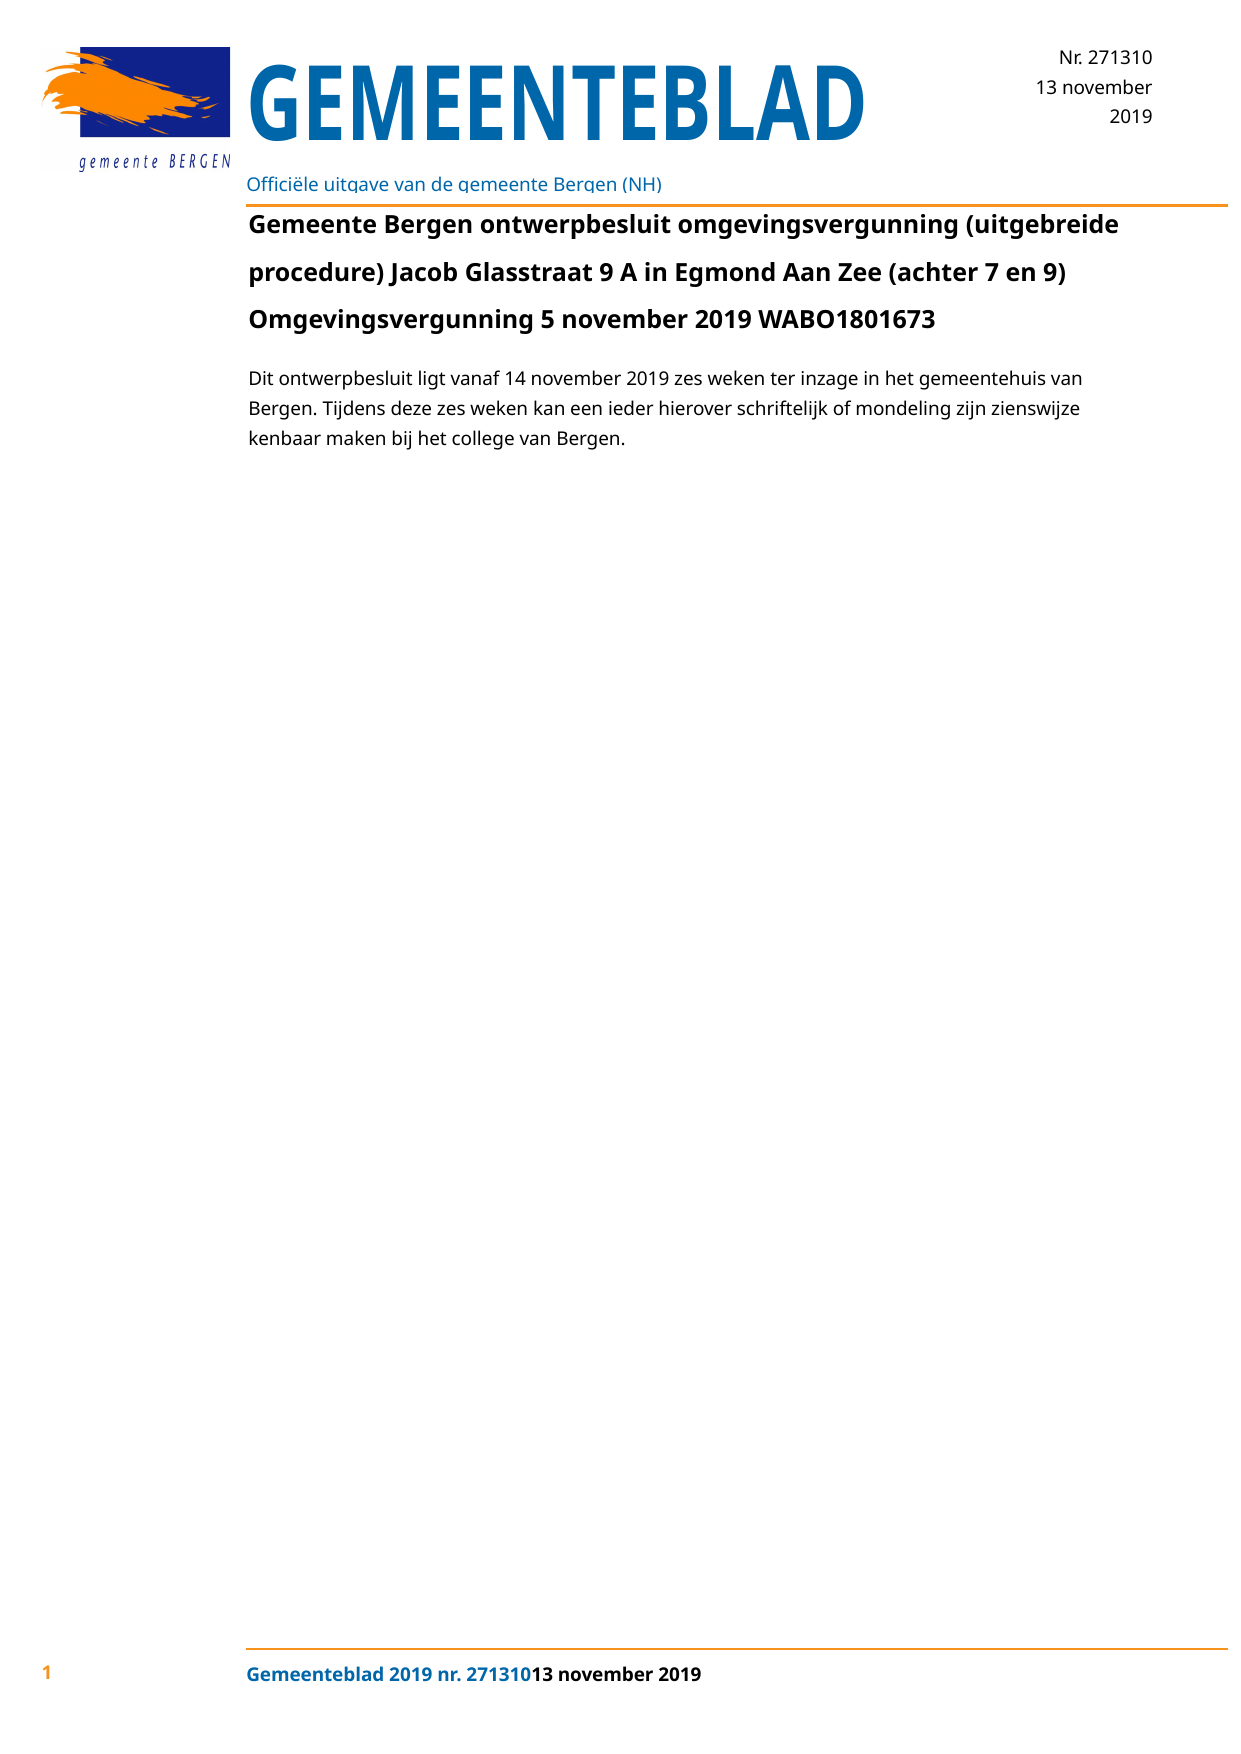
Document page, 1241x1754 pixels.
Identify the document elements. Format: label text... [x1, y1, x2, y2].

text Dit ontwerpbesluit ligt vanaf 14 november 2019 zes weken ter inzage in het gemeentehuis van Bergen. Tijdens deze zes weken kan een ieder hierover schriftelijk of mondeling zijn zienswijze kenbaar maken bij het college van Bergen. [248, 366, 1152, 450]
text Gemeente Bergen ontwerpbesluit omgevingsvergunning (uitgebreide procedure) Jacob Glasstraat 9 A in Egmond Aan Zee (achter 7 en 9) Omgevingsvergunning 5 november 2019 WABO1801673 [248, 207, 1152, 336]
picture [41, 47, 231, 172]
